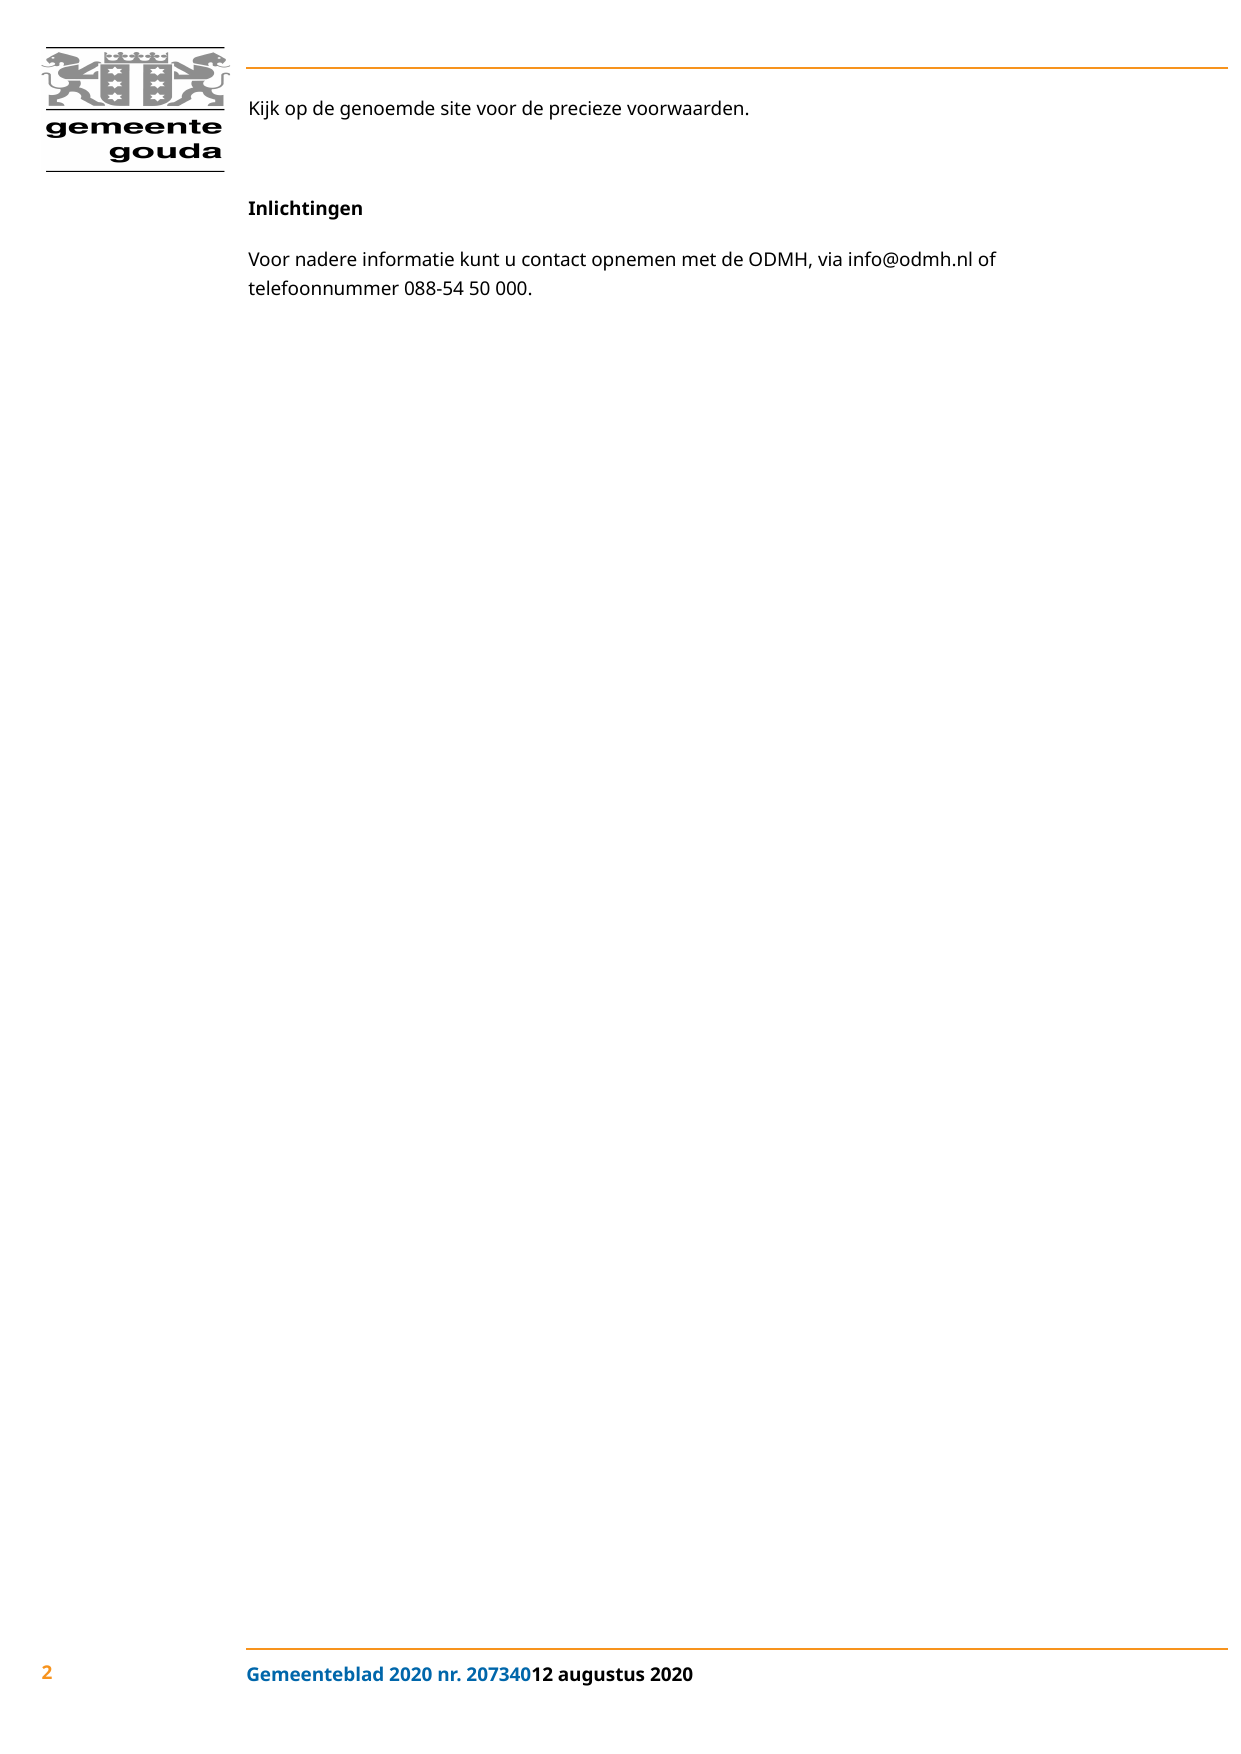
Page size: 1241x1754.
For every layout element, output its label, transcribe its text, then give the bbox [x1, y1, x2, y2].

picture [41, 47, 231, 172]
text Voor nadere informatie kunt u contact opnemen met de ODMH, via info@odmh.nl of telefoonnummer 088-54 50 000. [248, 246, 1152, 301]
text Kijk op de genoemde site voor de precieze voorwaarden. [248, 95, 1152, 121]
text Inlichtingen [248, 196, 1152, 221]
